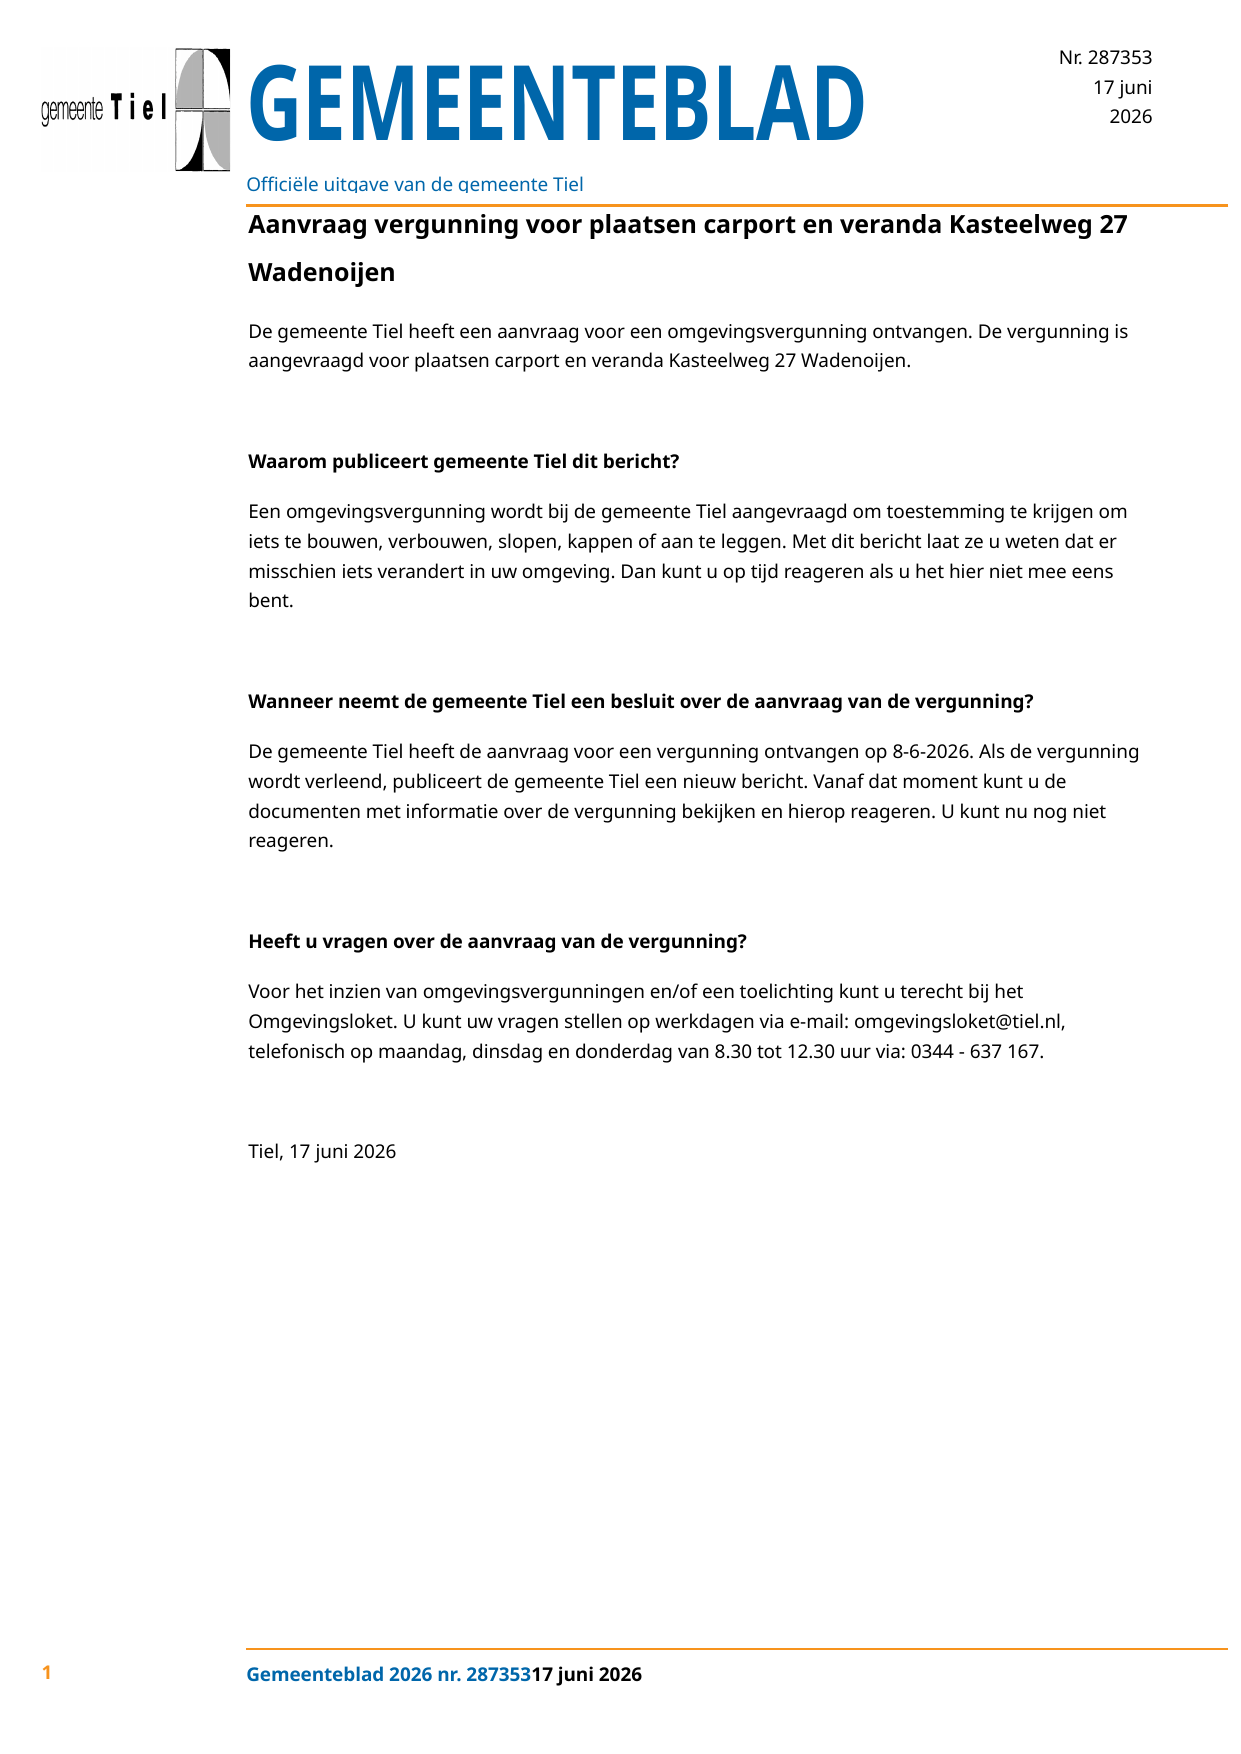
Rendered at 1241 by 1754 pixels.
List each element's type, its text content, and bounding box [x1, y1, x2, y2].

picture [41, 47, 231, 172]
text Aanvraag vergunning voor plaatsen carport en veranda Kasteelweg 27 Wadenoijen [248, 207, 1152, 288]
text Heeft u vragen over de aanvraag van de vergunning? [248, 928, 1152, 954]
text De gemeente Tiel heeft een aanvraag voor een omgevingsvergunning ontvangen. De vergunning is aangevraagd voor plaatsen carport en veranda Kasteelweg 27 Wadenoijen. [248, 318, 1152, 373]
text Een omgevingsvergunning wordt bij de gemeente Tiel aangevraagd om toestemming te krijgen om iets te bouwen, verbouwen, slopen, kappen of aan te leggen. Met dit bericht laat ze u weten dat er misschien iets verandert in uw omgeving. Dan kunt u op tijd reageren als u het hier niet mee eens bent. [248, 499, 1152, 613]
text Waarom publiceert gemeente Tiel dit bericht? [248, 448, 1152, 474]
text Voor het inzien van omgevingsvergunningen en/of een toelichting kunt u terecht bij het Omgevingsloket. U kunt uw vragen stellen op werkdagen via e-mail: omgevingsloket@tiel.nl, telefonisch op maandag, dinsdag en donderdag van 8.30 tot 12.30 uur via: 0344 - 637 167. [248, 979, 1152, 1064]
text Wanneer neemt de gemeente Tiel een besluit over de aanvraag van de vergunning? [248, 688, 1152, 714]
text Tiel, 17 juni 2026 [248, 1139, 1152, 1164]
text De gemeente Tiel heeft de aanvraag voor een vergunning ontvangen op 8-6-2026. Als de vergunning wordt verleend, publiceert de gemeente Tiel een nieuw bericht. Vanaf dat moment kunt u de documenten met informatie over de vergunning bekijken en hierop reageren. U kunt nu nog niet reageren. [248, 739, 1152, 853]
